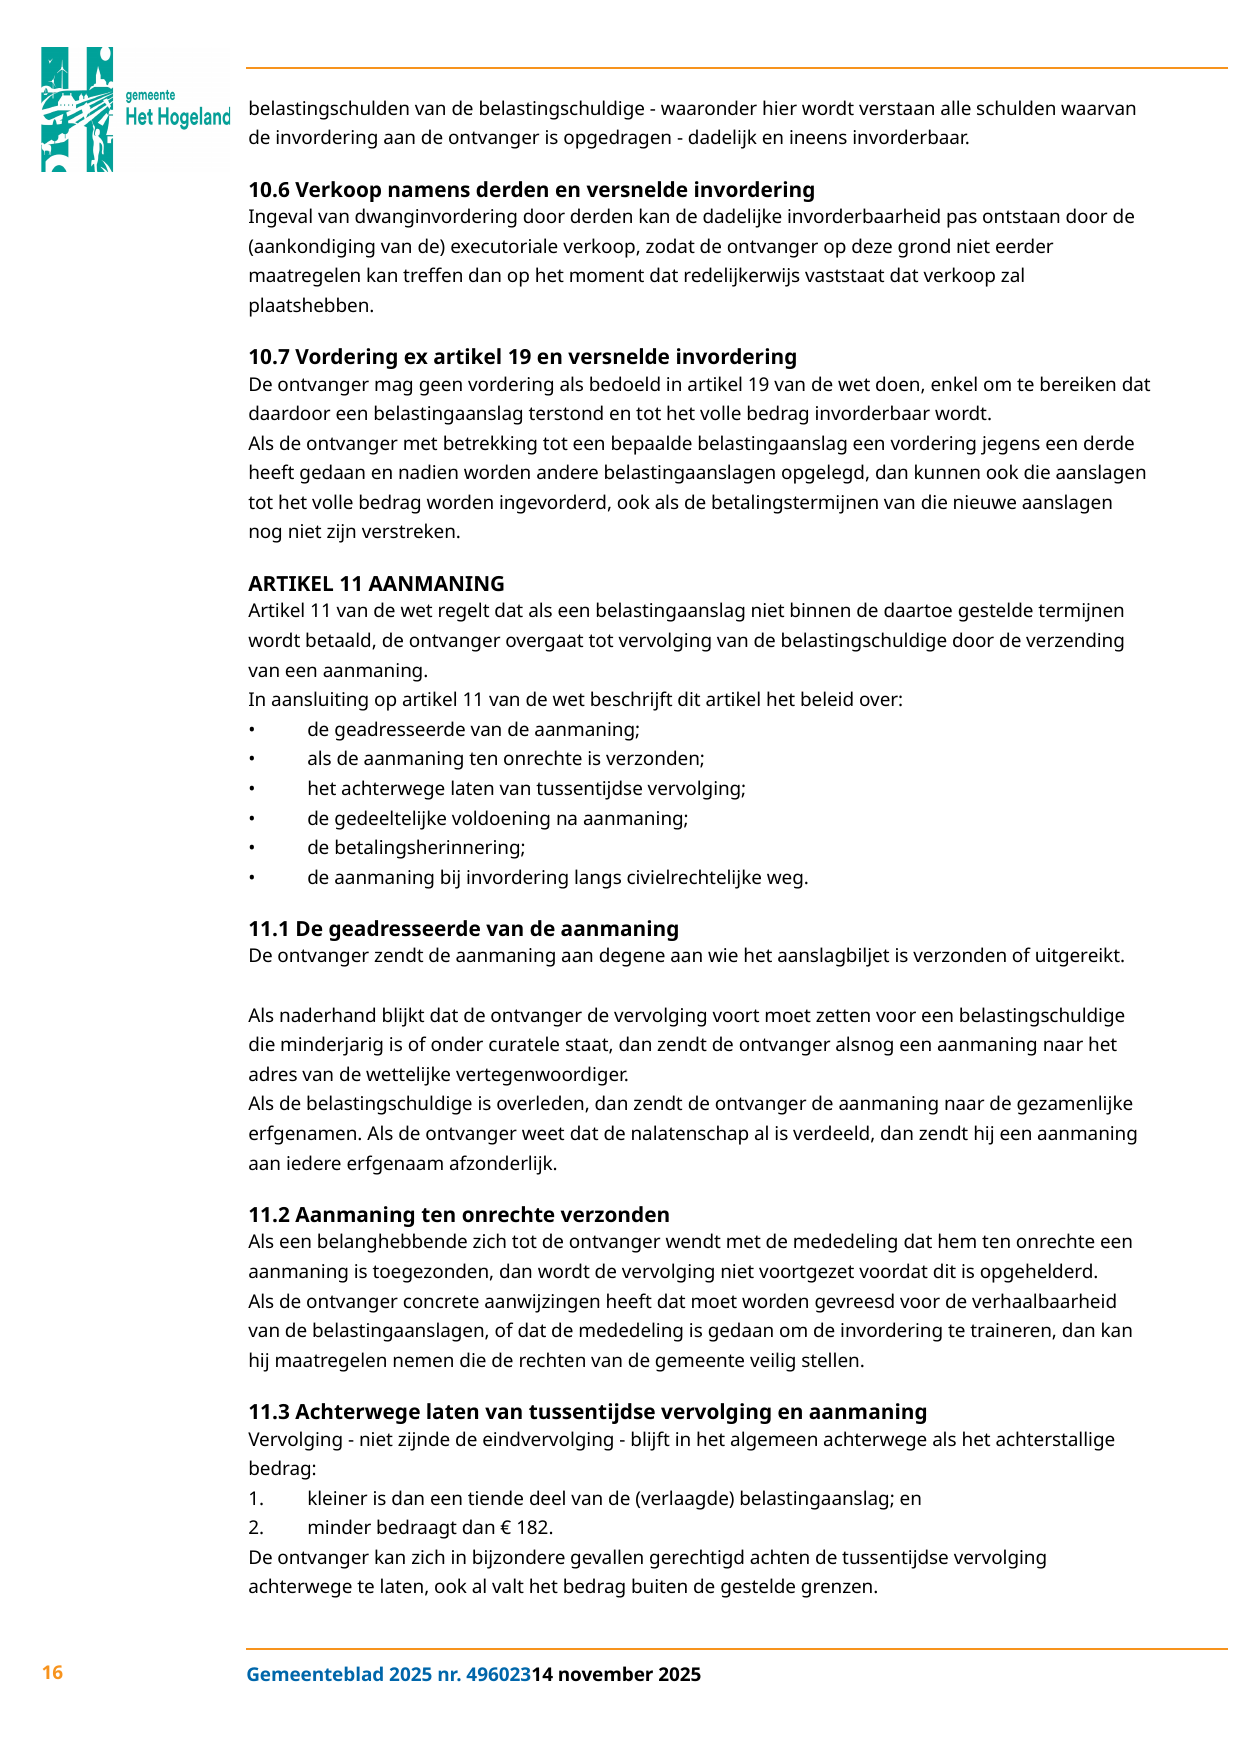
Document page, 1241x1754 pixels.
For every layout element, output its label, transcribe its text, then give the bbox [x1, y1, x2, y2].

text Vervolging - niet zijnde de eindvervolging - blijft in het algemeen achterwege als het achterstallige bedrag: [248, 1426, 1152, 1481]
list de aanmaning bij invordering langs civielrechtelijke weg. [248, 864, 1152, 889]
list minder bedraagt dan € 182. [248, 1514, 1152, 1540]
text In aansluiting op artikel 11 van de wet beschrijft dit artikel het beleid over: [248, 686, 1152, 712]
list kleiner is dan een tiende deel van de (verlaagde) belastingaanslag; en [248, 1485, 1152, 1511]
text Ingeval van dwanginvordering door derden kan de dadelijke invorderbaarheid pas ontstaan door de (aankondiging van de) executoriale verkoop, zodat de ontvanger op deze grond niet eerder maatregelen kan treffen dan op het moment dat redelijkerwijs vaststaat dat verkoop zal plaatshebben. [248, 203, 1152, 318]
text 11.3 Achterwege laten van tussentijdse vervolging en aanmaning [248, 1397, 1152, 1426]
list de betalingsherinnering; [248, 834, 1152, 860]
text De ontvanger zendt de aanmaning aan degene aan wie het aanslagbiljet is verzonden of uitgereikt. [248, 943, 1152, 968]
text Als een belanghebbende zich tot de ontvanger wendt met de mededeling dat hem ten onrechte een aanmaning is toegezonden, dan wordt de vervolging niet voortgezet voordat dit is opgehelderd. [248, 1229, 1152, 1284]
text Artikel 11 van de wet regelt dat als een belastingaanslag niet binnen de daartoe gestelde termijnen wordt betaald, de ontvanger overgaat tot vervolging van de belastingschuldige door de verzending van een aanmaning. [248, 598, 1152, 682]
text ARTIKEL 11 AANMANING [248, 569, 1152, 598]
text Als de ontvanger met betrekking tot een bepaalde belastingaanslag een vordering jegens een derde heeft gedaan en nadien worden andere belastingaanslagen opgelegd, dan kunnen ook die aanslagen tot het volle bedrag worden ingevorderd, ook als de betalingstermijnen van die nieuwe aanslagen nog niet zijn verstreken. [248, 430, 1152, 544]
text 11.1 De geadresseerde van de aanmaning [248, 914, 1152, 943]
text Als de belastingschuldige is overleden, dan zendt de ontvanger de aanmaning naar de gezamenlijke erfgenamen. Als de ontvanger weet dat de nalatenschap al is verdeeld, dan zendt hij een aanmaning aan iedere erfgenaam afzonderlijk. [248, 1091, 1152, 1176]
list de geadresseerde van de aanmaning; [248, 716, 1152, 742]
text 11.2 Aanmaning ten onrechte verzonden [248, 1200, 1152, 1229]
text 10.7 Vordering ex artikel 19 en versnelde invordering [248, 342, 1152, 371]
text De ontvanger kan zich in bijzondere gevallen gerechtigd achten de tussentijdse vervolging achterwege te laten, ook al valt het bedrag buiten de gestelde grenzen. [248, 1544, 1152, 1599]
list het achterwege laten van tussentijdse vervolging; [248, 775, 1152, 801]
text De ontvanger mag geen vordering als bedoeld in artikel 19 van de wet doen, enkel om te bereiken dat daardoor een belastingaanslag terstond en tot het volle bedrag invorderbaar wordt. [248, 371, 1152, 426]
text Als naderhand blijkt dat de ontvanger de vervolging voort moet zetten voor een belastingschuldige die minderjarig is of onder curatele staat, dan zendt de ontvanger alsnog een aanmaning naar het adres van de wettelijke vertegenwoordiger. [248, 1002, 1152, 1087]
text Als de ontvanger concrete aanwijzingen heeft dat moet worden gevreesd voor de verhaalbaarheid van de belastingaanslagen, of dat de mededeling is gedaan om de invordering te traineren, dan kan hij maatregelen nemen die de rechten van de gemeente veilig stellen. [248, 1288, 1152, 1373]
picture [41, 47, 231, 172]
list als de aanmaning ten onrechte is verzonden; [248, 746, 1152, 771]
list de gedeeltelijke voldoening na aanmaning; [248, 805, 1152, 830]
text 10.6 Verkoop namens derden en versnelde invordering [248, 175, 1152, 203]
text belastingschulden van de belastingschuldige - waaronder hier wordt verstaan alle schulden waarvan de invordering aan de ontvanger is opgedragen - dadelijk en ineens invorderbaar. [248, 95, 1152, 150]
